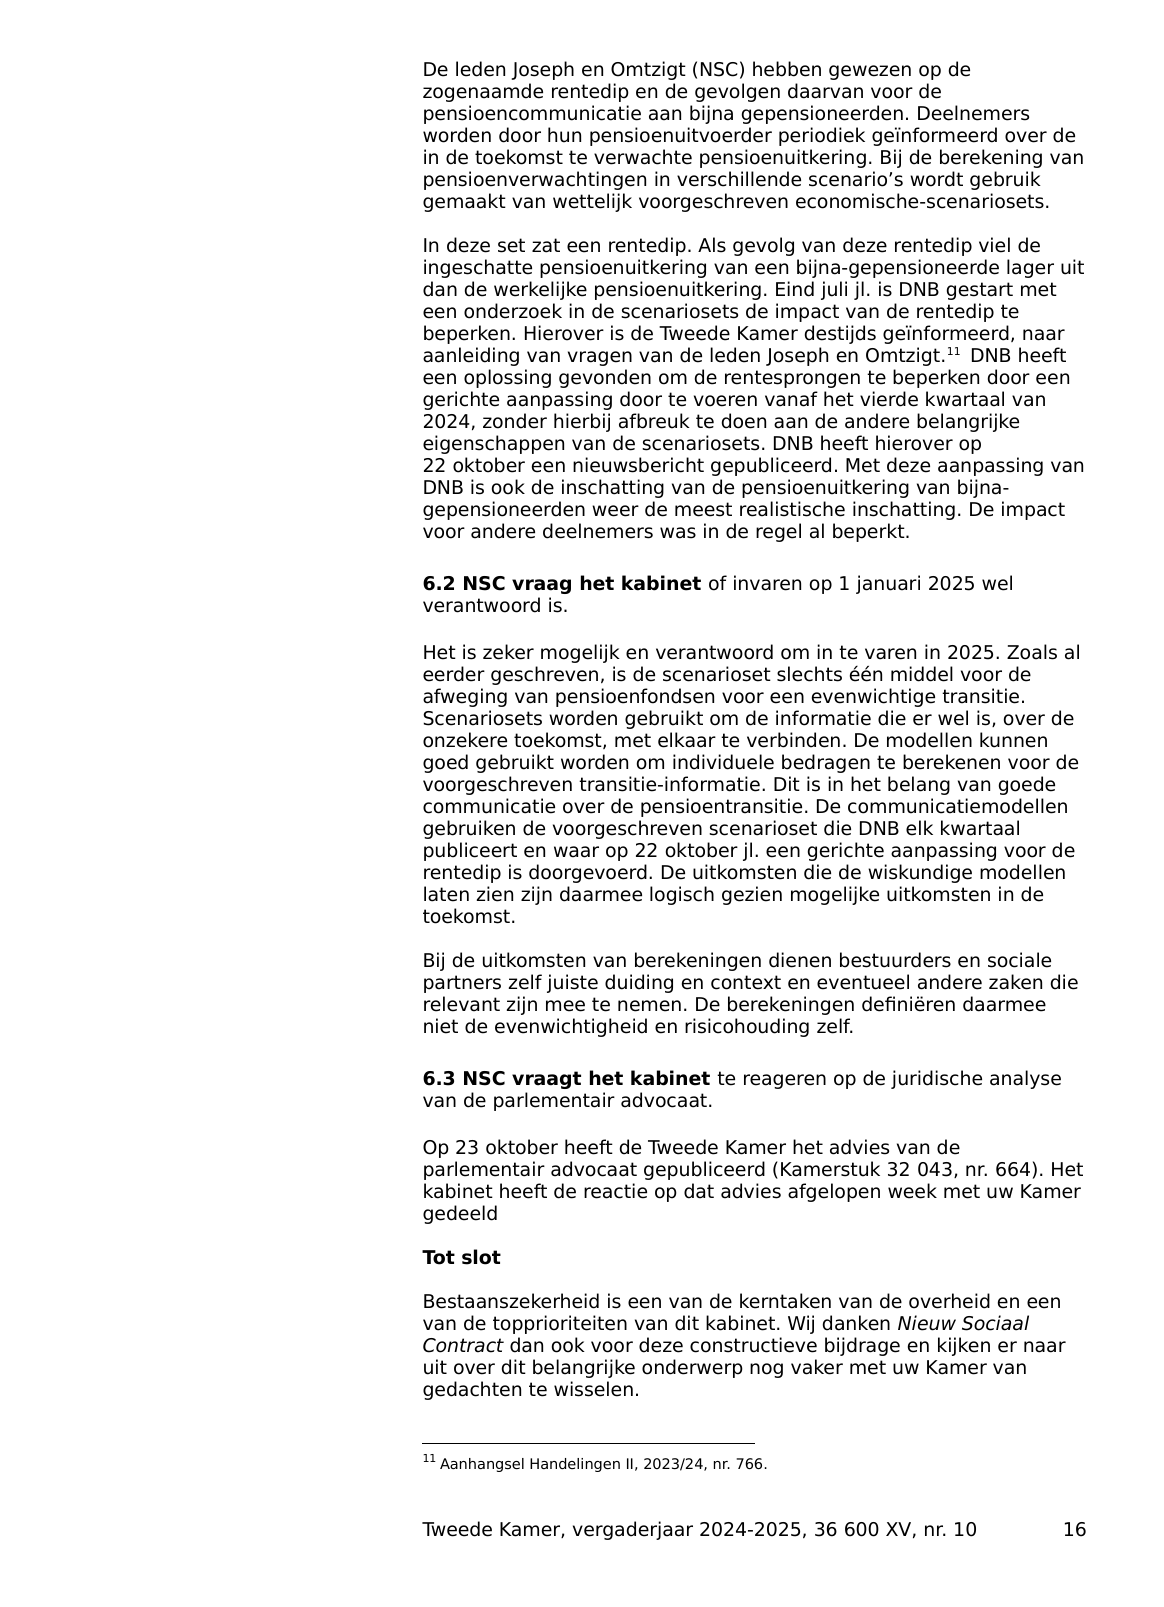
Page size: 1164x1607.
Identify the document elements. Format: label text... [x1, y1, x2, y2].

subtitle 6.3 NSC vraagt het kabinet te reageren op de juridische analyse van de parlementair advocaat. [422, 1068, 1087, 1112]
text Het is zeker mogelijk en verantwoord om in te varen in 2025. Zoals al eerder geschreven, is de scenarioset slechts één middel voor de afweging van pensioenfondsen voor een evenwichtige transitie. Scenariosets worden gebruikt om de informatie die er wel is, over de onzekere toekomst, met elkaar te verbinden. De modellen kunnen goed gebruikt worden om individuele bedragen te berekenen voor de voorgeschreven transitie-informatie. Dit is in het belang van goede communicatie over de pensioentransitie. De communicatiemodellen gebruiken de voorgeschreven scenarioset die DNB elk kwartaal publiceert en waar op 22 oktober jl. een gerichte aanpassing voor de rentedip is doorgevoerd. De uitkomsten die de wiskundige modellen laten zien zijn daarmee logisch gezien mogelijke uitkomsten in de toekomst. [422, 642, 1087, 927]
text In deze set zat een rentedip. Als gevolg van deze rentedip viel de ingeschatte pensioenuitkering van een bijna-gepensioneerde lager uit dan de werkelijke pensioenuitkering. Eind juli jl. is DNB gestart met een onderzoek in de scenariosets de impact van de rentedip te beperken. Hierover is de Tweede Kamer destijds geïnformeerd, naar aanleiding van vragen van de leden Joseph en Omtzigt. DNB heeft een oplossing gevonden om de rentesprongen te beperken door een gerichte aanpassing door te voeren vanaf het vierde kwartaal van 2024, zonder hierbij afbreuk te doen aan de andere belangrijke eigenschappen van de scenariosets. DNB heeft hierover op 22 oktober een nieuwsbericht gepubliceerd. Met deze aanpassing van DNB is ook de inschatting van de pensioenuitkering van bijna-gepensioneerden weer de meest realistische inschatting. De impact voor andere deelnemers was in de regel al beperkt. [422, 235, 1087, 543]
text Bestaanszekerheid is een van de kerntaken van de overheid en een van de topprioriteiten van dit kabinet. Wij danken Nieuw Sociaal Contract dan ook voor deze constructieve bijdrage en kijken er naar uit over dit belangrijke onderwerp nog vaker met uw Kamer van gedachten te wisselen. [422, 1291, 1087, 1401]
subtitle Tot slot [422, 1247, 1087, 1269]
text Aanhangsel Handelingen II, 2023/24, nr. 766. [422, 1452, 1087, 1474]
subtitle 6.2 NSC vraag het kabinet of invaren op 1 januari 2025 wel verantwoord is. [422, 573, 1087, 617]
text De leden Joseph en Omtzigt (NSC) hebben gewezen op de zogenaamde rentedip en de gevolgen daarvan voor de pensioencommunicatie aan bijna gepensioneerden. Deelnemers worden door hun pensioenuitvoerder periodiek geïnformeerd over de in de toekomst te verwachte pensioenuitkering. Bij de berekening van pensioenverwachtingen in verschillende scenario’s wordt gebruik gemaakt van wettelijk voorgeschreven economische-scenariosets. [422, 59, 1087, 213]
text Bij de uitkomsten van berekeningen dienen bestuurders en sociale partners zelf juiste duiding en context en eventueel andere zaken die relevant zijn mee te nemen. De berekeningen definiëren daarmee niet de evenwichtigheid en risicohouding zelf. [422, 950, 1087, 1038]
text Op 23 oktober heeft de Tweede Kamer het advies van de parlementair advocaat gepubliceerd (Kamerstuk 32 043, nr. 664). Het kabinet heeft de reactie op dat advies afgelopen week met uw Kamer gedeeld [422, 1137, 1087, 1224]
